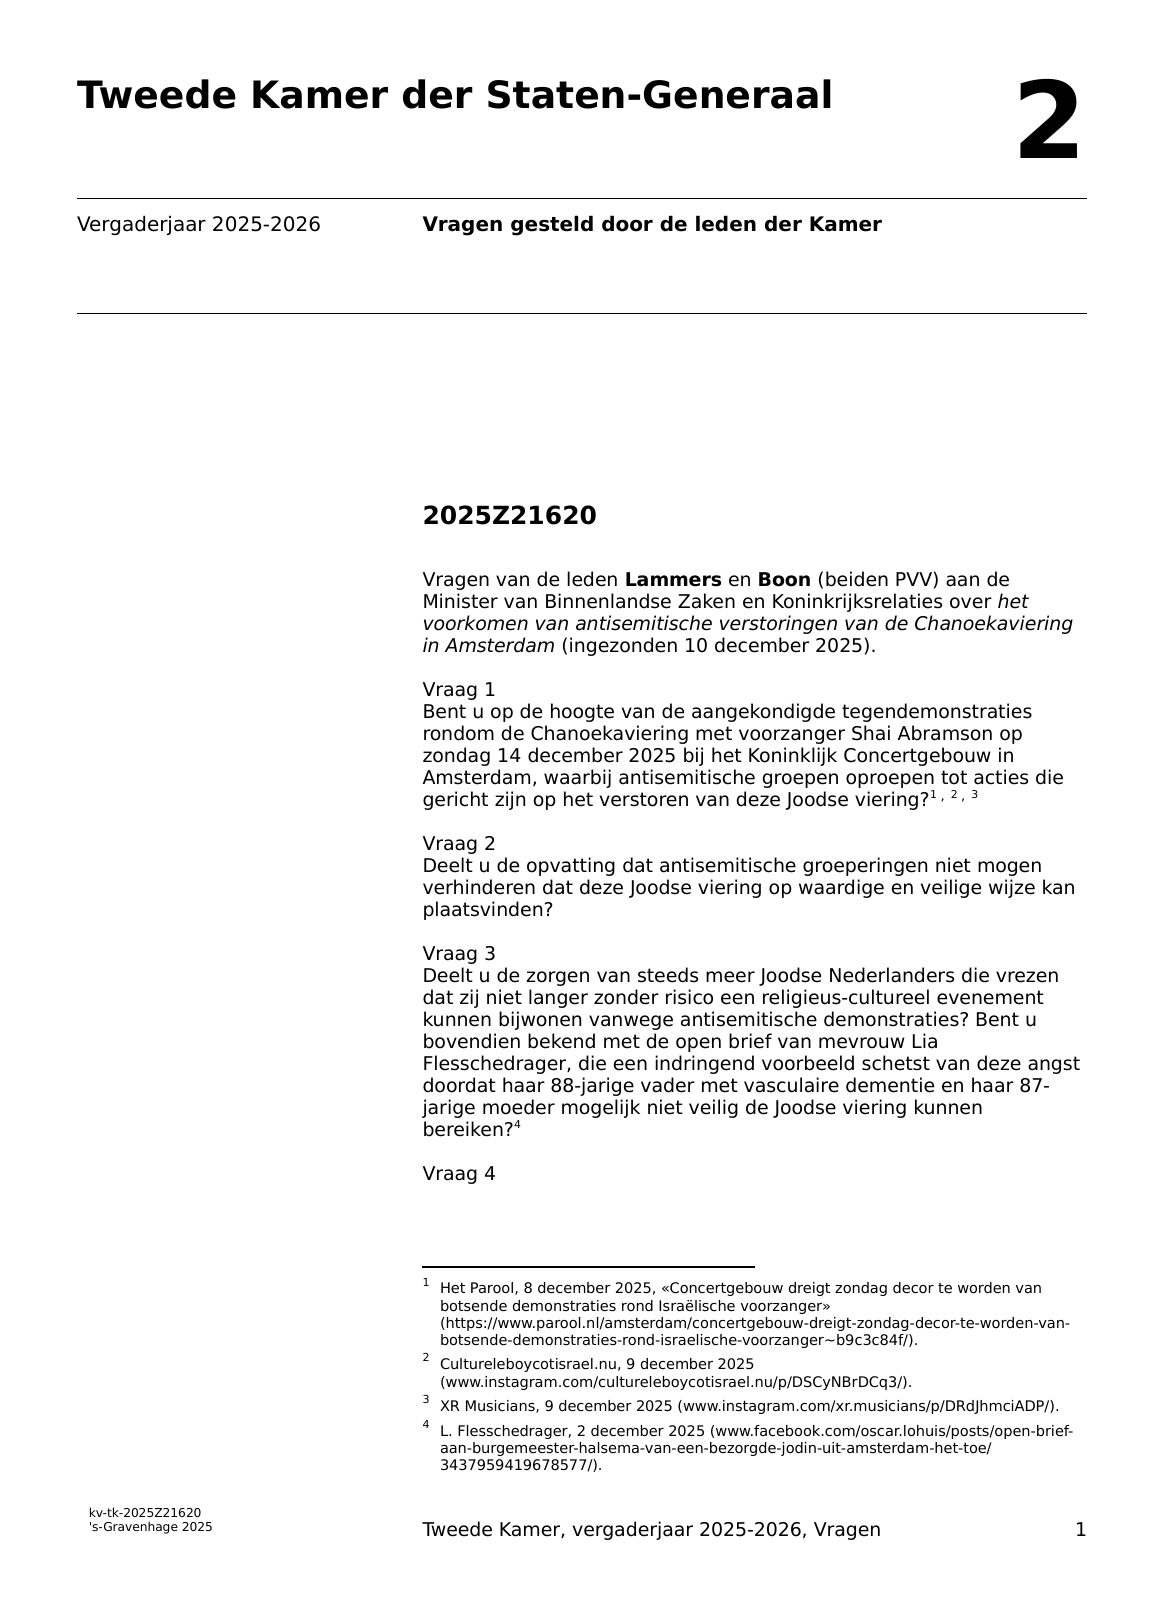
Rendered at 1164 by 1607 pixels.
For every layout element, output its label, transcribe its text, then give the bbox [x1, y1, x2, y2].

text Vraag 4 [422, 1163, 1087, 1185]
text XR Musicians, 9 december 2025 (www.instagram.com/xr.musicians/p/DRdJhmciADP/). [422, 1393, 1087, 1416]
text Cultureleboycotisrael.nu, 9 december 2025 (www.instagram.com/cultureleboycotisrael.nu/p/DSCyNBrDCq3/). [422, 1352, 1087, 1391]
text Vraag 2 [422, 833, 1087, 855]
table_cell Vergaderjaar 2025-2026 [77, 199, 422, 313]
text Vraag 1 [422, 679, 1087, 701]
text 's-Gravenhage 2025 [88, 1520, 323, 1534]
text Het Parool, 8 december 2025, «Concertgebouw dreigt zondag decor te worden van botsende demonstraties rond Israëlische voorzanger» (https://www.parool.nl/amsterdam/concertgebouw-dreigt-zondag-decor-te-worden-van-botsende-demonstraties-rond-israelische-voorzanger~b9c3c84f/). [422, 1276, 1087, 1349]
table_cell Vragen gesteld door de leden der Kamer [422, 199, 1087, 313]
text Vragen van de leden Lammers en Boon (beiden PVV) aan de Minister van Binnenlandse Zaken en Koninkrijksrelaties over het voorkomen van antisemitische verstoringen van de Chanoekaviering in Amsterdam (ingezonden 10 december 2025). [422, 569, 1087, 657]
text 2025Z21620 [422, 501, 1087, 531]
text Deelt u de zorgen van steeds meer Joodse Nederlanders die vrezen dat zij niet langer zonder risico een religieus-cultureel evenement kunnen bijwonen vanwege antisemitische demonstraties? Bent u bovendien bekend met de open brief van mevrouw Lia Flesschedrager, die een indringend voorbeeld schetst van deze angst doordat haar 88-jarige vader met vasculaire dementie en haar 87-jarige moeder mogelijk niet veilig de Joodse viering kunnen bereiken? [422, 965, 1087, 1141]
text Bent u op de hoogte van de aangekondigde tegendemonstraties rondom de Chanoekaviering met voorzanger Shai Abramson op zondag 14 december 2025 bij het Koninklijk Concertgebouw in Amsterdam, waarbij antisemitische groepen oproepen tot acties die gericht zijn op het verstoren van deze Joodse viering?, , [422, 701, 1087, 811]
text L. Flesschedrager, 2 december 2025 (www.facebook.com/oscar.lohuis/posts/open-brief-aan-burgemeester-halsema-van-een-bezorgde-jodin-uit-amsterdam-het-toe/3437959419678577/). [422, 1418, 1087, 1474]
table_header Tweede Kamer der Staten-Generaal [77, 59, 886, 198]
text kv-tk-2025Z21620 [88, 1506, 323, 1520]
text Vraag 3 [422, 943, 1087, 965]
table_header 2 [886, 59, 1087, 198]
text Deelt u de opvatting dat antisemitische groeperingen niet mogen verhinderen dat deze Joodse viering op waardige en veilige wijze kan plaatsvinden? [422, 855, 1087, 921]
